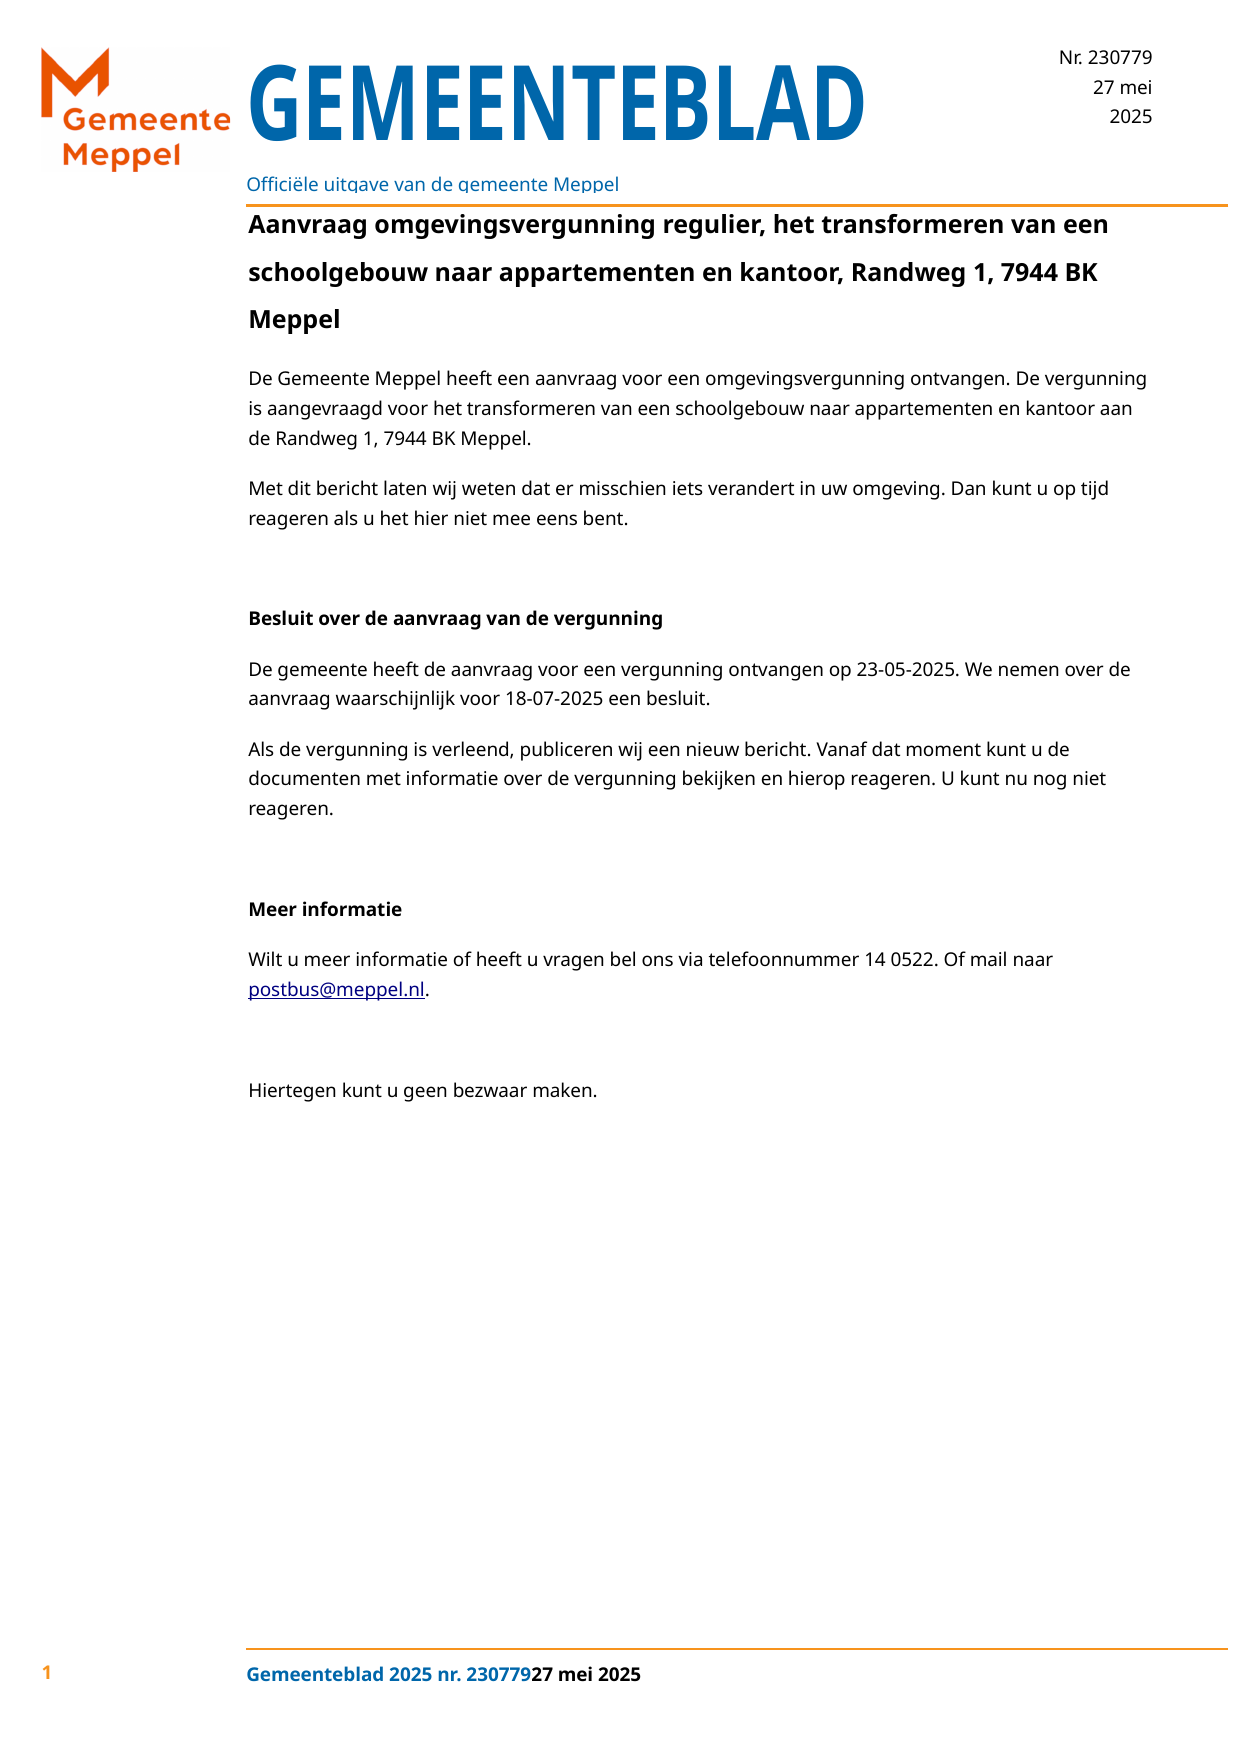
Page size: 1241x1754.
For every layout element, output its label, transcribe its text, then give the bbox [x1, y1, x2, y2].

text Besluit over de aanvraag van de vergunning [248, 606, 1152, 631]
text Aanvraag omgevingsvergunning regulier, het transformeren van een schoolgebouw naar appartementen en kantoor, Randweg 1, 7944 BK Meppel [248, 207, 1152, 336]
text De Gemeente Meppel heeft een aanvraag voor een omgevingsvergunning ontvangen. De vergunning is aangevraagd voor het transformeren van een schoolgebouw naar appartementen en kantoor aan de Randweg 1, 7944 BK Meppel. [248, 366, 1152, 450]
picture [41, 47, 231, 172]
text De gemeente heeft de aanvraag voor een vergunning ontvangen op 23-05-2025. We nemen over de aanvraag waarschijnlijk voor 18-07-2025 een besluit. [248, 656, 1152, 711]
text Hiertegen kunt u geen bezwaar maken. [248, 1077, 1152, 1102]
text Als de vergunning is verleend, publiceren wij een nieuw bericht. Vanaf dat moment kunt u de documenten met informatie over de vergunning bekijken en hierop reageren. U kunt nu nog niet reageren. [248, 736, 1152, 821]
text Wilt u meer informatie of heeft u vragen bel ons via telefoonnummer 14 0522. Of mail naar postbus@meppel.nl. [248, 946, 1152, 1002]
text Meer informatie [248, 896, 1152, 922]
text Met dit bericht laten wij weten dat er misschien iets verandert in uw omgeving. Dan kunt u op tijd reageren als u het hier niet mee eens bent. [248, 475, 1152, 530]
